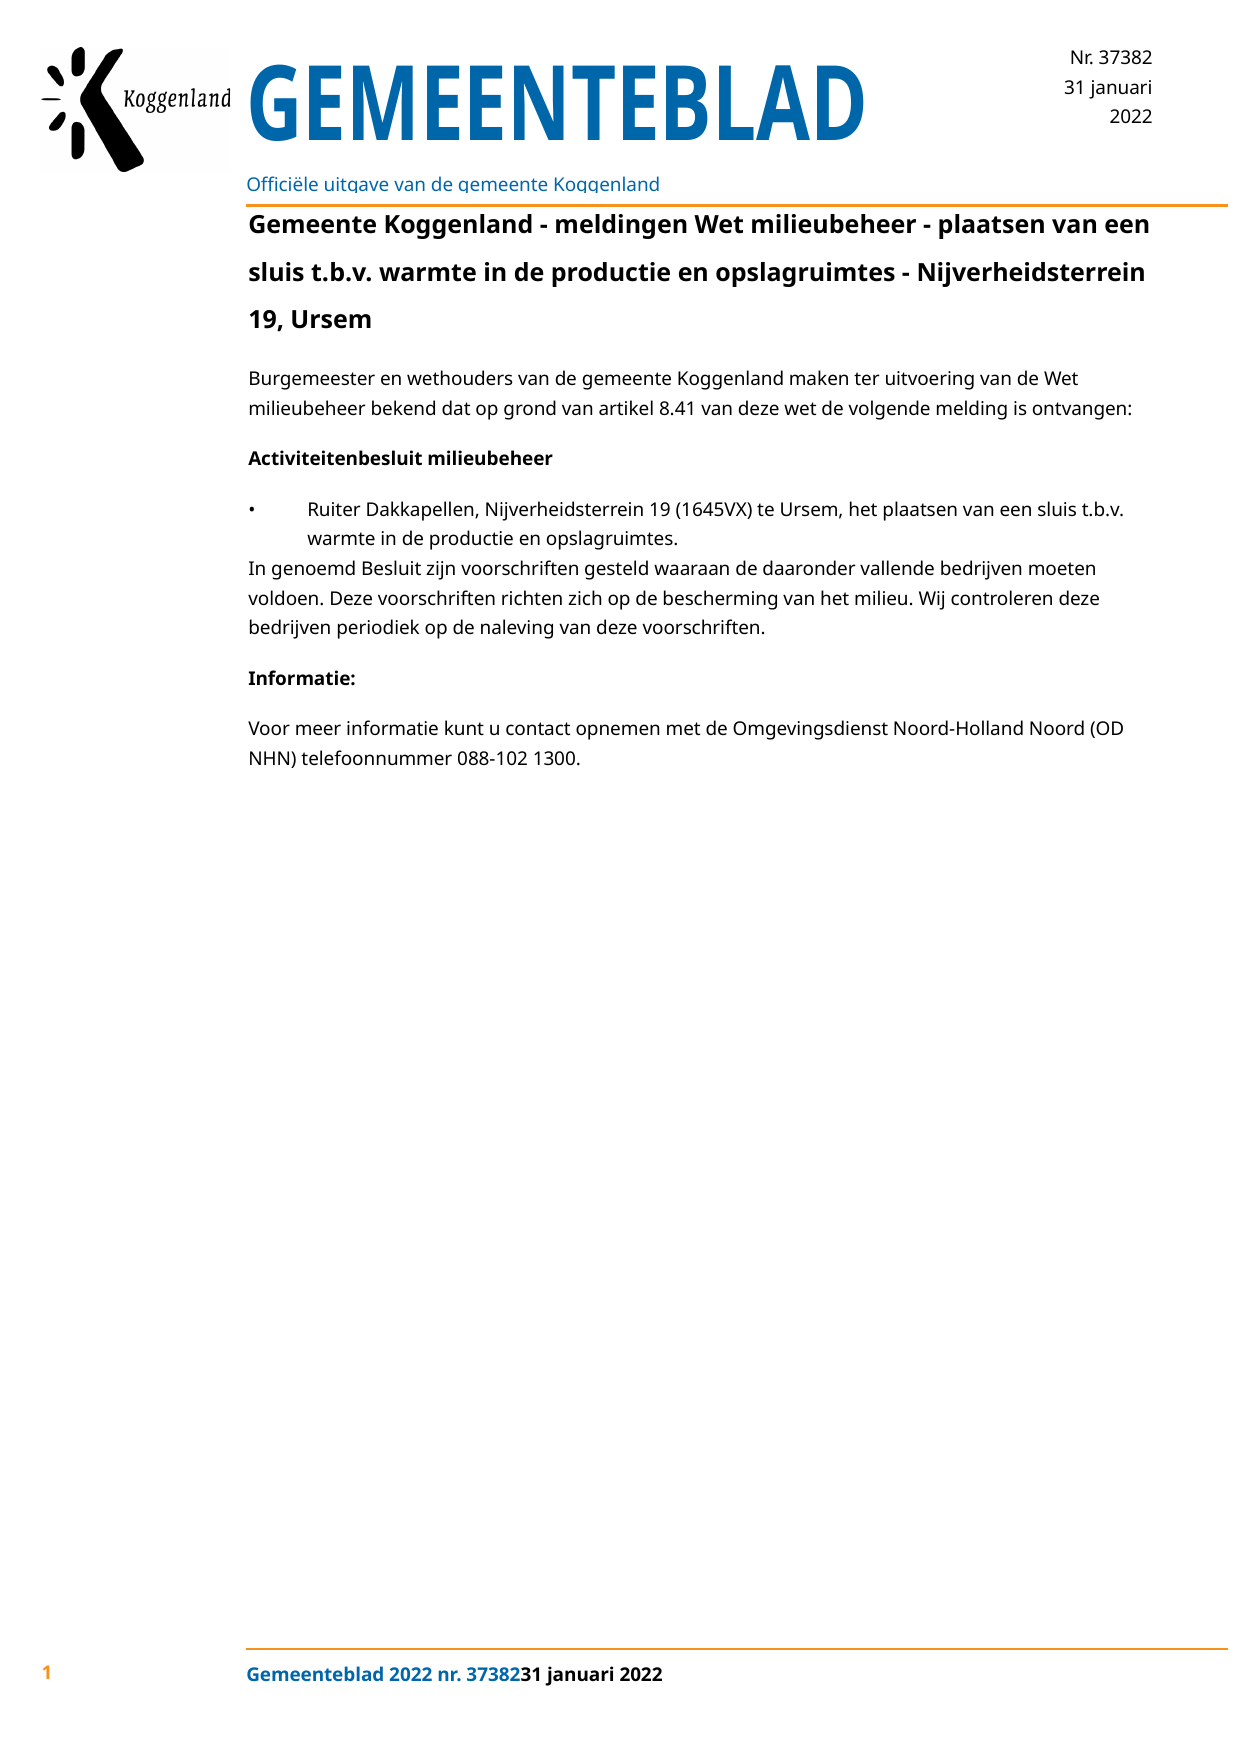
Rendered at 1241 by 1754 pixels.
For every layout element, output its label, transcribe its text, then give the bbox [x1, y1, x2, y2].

text Burgemeester en wethouders van de gemeente Koggenland maken ter uitvoering van de Wet milieubeheer bekend dat op grond van artikel 8.41 van deze wet de volgende melding is ontvangen: [248, 366, 1152, 421]
text Gemeente Koggenland - meldingen Wet milieubeheer - plaatsen van een sluis t.b.v. warmte in de productie en opslagruimtes - Nijverheidsterrein 19, Ursem [248, 207, 1152, 336]
text In genoemd Besluit zijn voorschriften gesteld waaraan de daaronder vallende bedrijven moeten voldoen. Deze voorschriften richten zich op de bescherming van het milieu. Wij controleren deze bedrijven periodiek op de naleving van deze voorschriften. [248, 555, 1152, 640]
text Activiteitenbesluit milieubeheer [248, 446, 1152, 471]
picture [41, 47, 231, 172]
text Voor meer informatie kunt u contact opnemen met de Omgevingsdienst Noord-Holland Noord (OD NHN) telefoonnummer 088-102 1300. [248, 715, 1152, 770]
list Ruiter Dakkapellen, Nijverheidsterrein 19 (1645VX) te Ursem, het plaatsen van een sluis t.b.v. warmte in de productie en opslagruimtes. [248, 496, 1152, 551]
text Informatie: [248, 665, 1152, 690]
